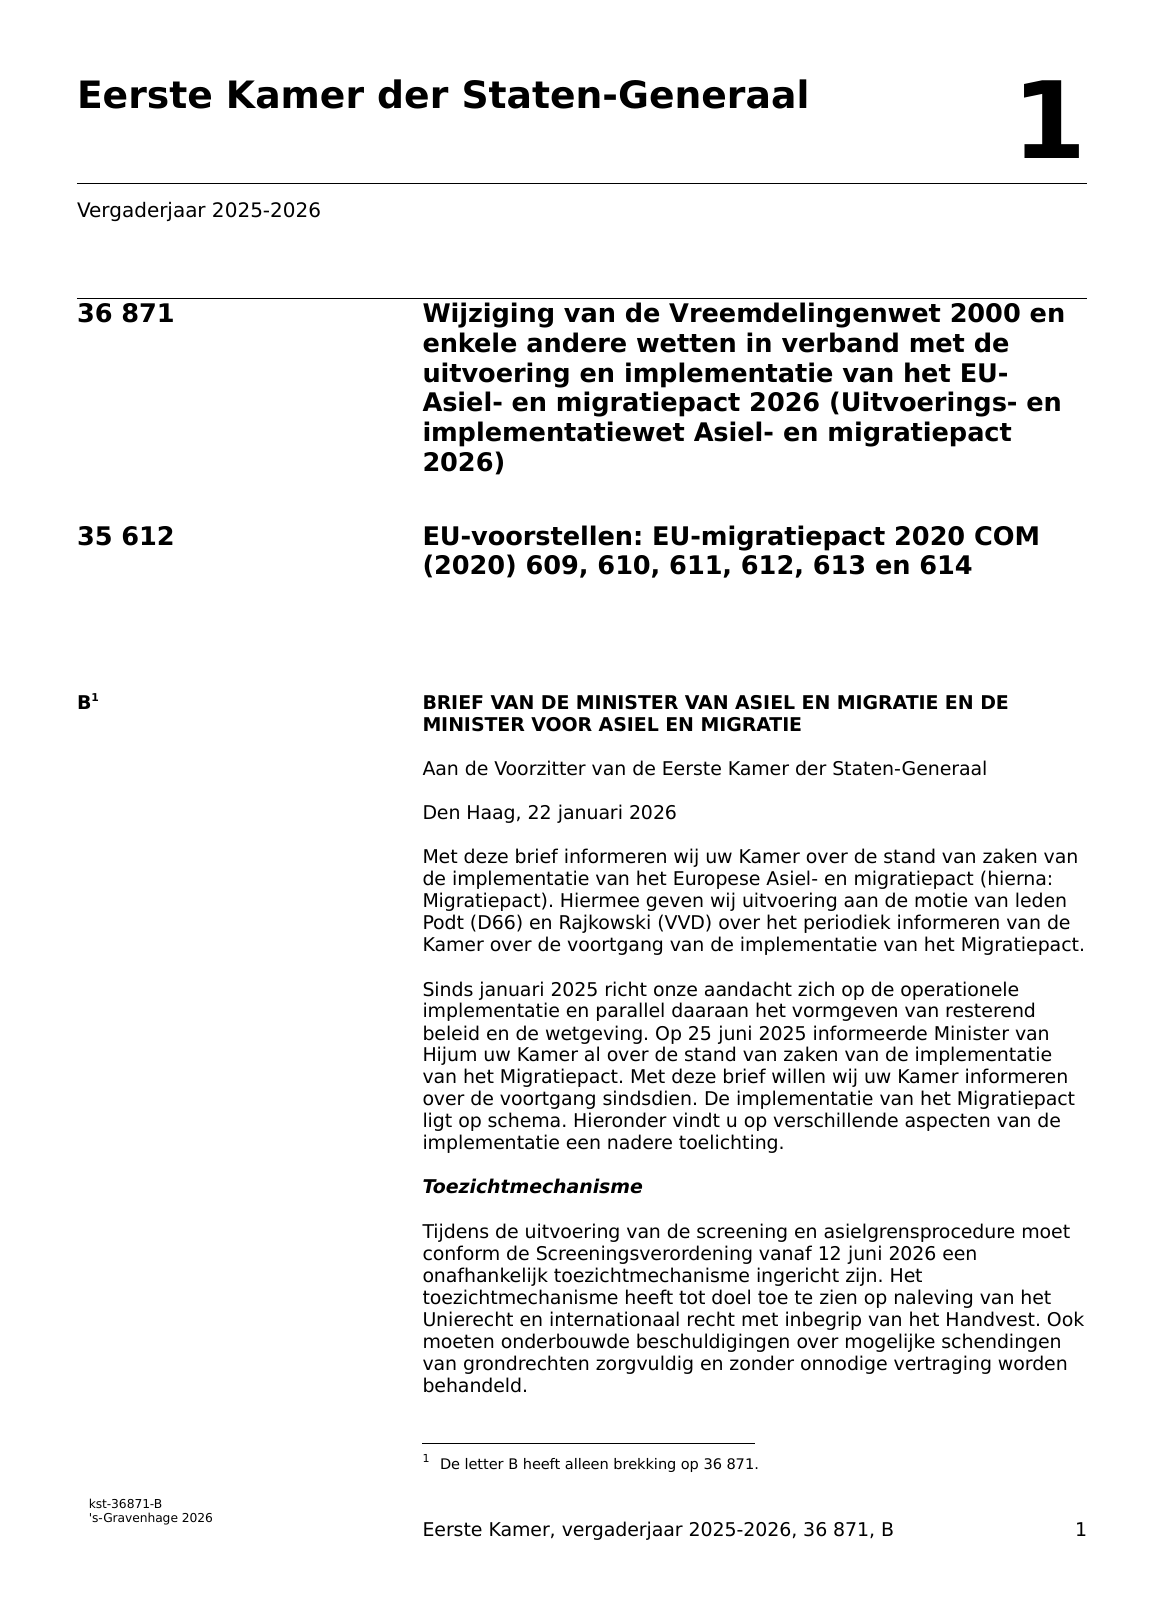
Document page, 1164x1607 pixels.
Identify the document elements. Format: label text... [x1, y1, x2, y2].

subtitle B BRIEF VAN DE MINISTER VAN ASIEL EN MIGRATIE EN DE MINISTER VOOR ASIEL EN MIGRATIE [77, 692, 1087, 736]
subtitle Toezichtmechanisme [422, 1176, 1087, 1198]
subtitle 35 612 EU-voorstellen: EU-migratiepact 2020 COM (2020) 609, 610, 611, 612, 613 en 614 [77, 521, 1087, 581]
text kst-36871-B [88, 1497, 323, 1511]
text Tijdens de uitvoering van de screening en asielgrensprocedure moet conform de Screeningsverordening vanaf 12 juni 2026 een onafhankelijk toezichtmechanisme ingericht zijn. Het toezichtmechanisme heeft tot doel toe te zien op naleving van het Unierecht en internationaal recht met inbegrip van het Handvest. Ook moeten onderbouwde beschuldigingen over mogelijke schendingen van grondrechten zorgvuldig en zonder onnodige vertraging worden behandeld. [422, 1221, 1087, 1396]
table_header 1 [886, 59, 1087, 183]
text De letter B heeft alleen brekking op 36 871. [422, 1452, 1087, 1474]
subtitle 36 871 Wijziging van de Vreemdelingenwet 2000 en enkele andere wetten in verband met de uitvoering en implementatie van het EU-Asiel- en migratiepact 2026 (Uitvoerings- en implementatiewet Asiel- en migratiepact 2026) [77, 299, 1087, 477]
table_cell Vergaderjaar 2025-2026 [77, 184, 1087, 298]
text Met deze brief informeren wij uw Kamer over de stand van zaken van de implementatie van het Europese Asiel- en migratiepact (hierna: Migratiepact). Hiermee geven wij uitvoering aan de motie van leden Podt (D66) en Rajkowski (VVD) over het periodiek informeren van de Kamer over de voortgang van de implementatie van het Migratiepact. [422, 846, 1087, 956]
table_header Eerste Kamer der Staten-Generaal [77, 59, 886, 183]
text Aan de Voorzitter van de Eerste Kamer der Staten-Generaal [422, 758, 1087, 780]
text Sinds januari 2025 richt onze aandacht zich op de operationele implementatie en parallel daaraan het vormgeven van resterend beleid en de wetgeving. Op 25 juni 2025 informeerde Minister van Hijum uw Kamer al over de stand van zaken van de implementatie van het Migratiepact. Met deze brief willen wij uw Kamer informeren over de voortgang sindsdien. De implementatie van het Migratiepact ligt op schema. Hieronder vindt u op verschillende aspecten van de implementatie een nadere toelichting. [422, 978, 1087, 1154]
text Den Haag, 22 januari 2026 [422, 802, 1087, 824]
text 's-Gravenhage 2026 [88, 1511, 323, 1525]
